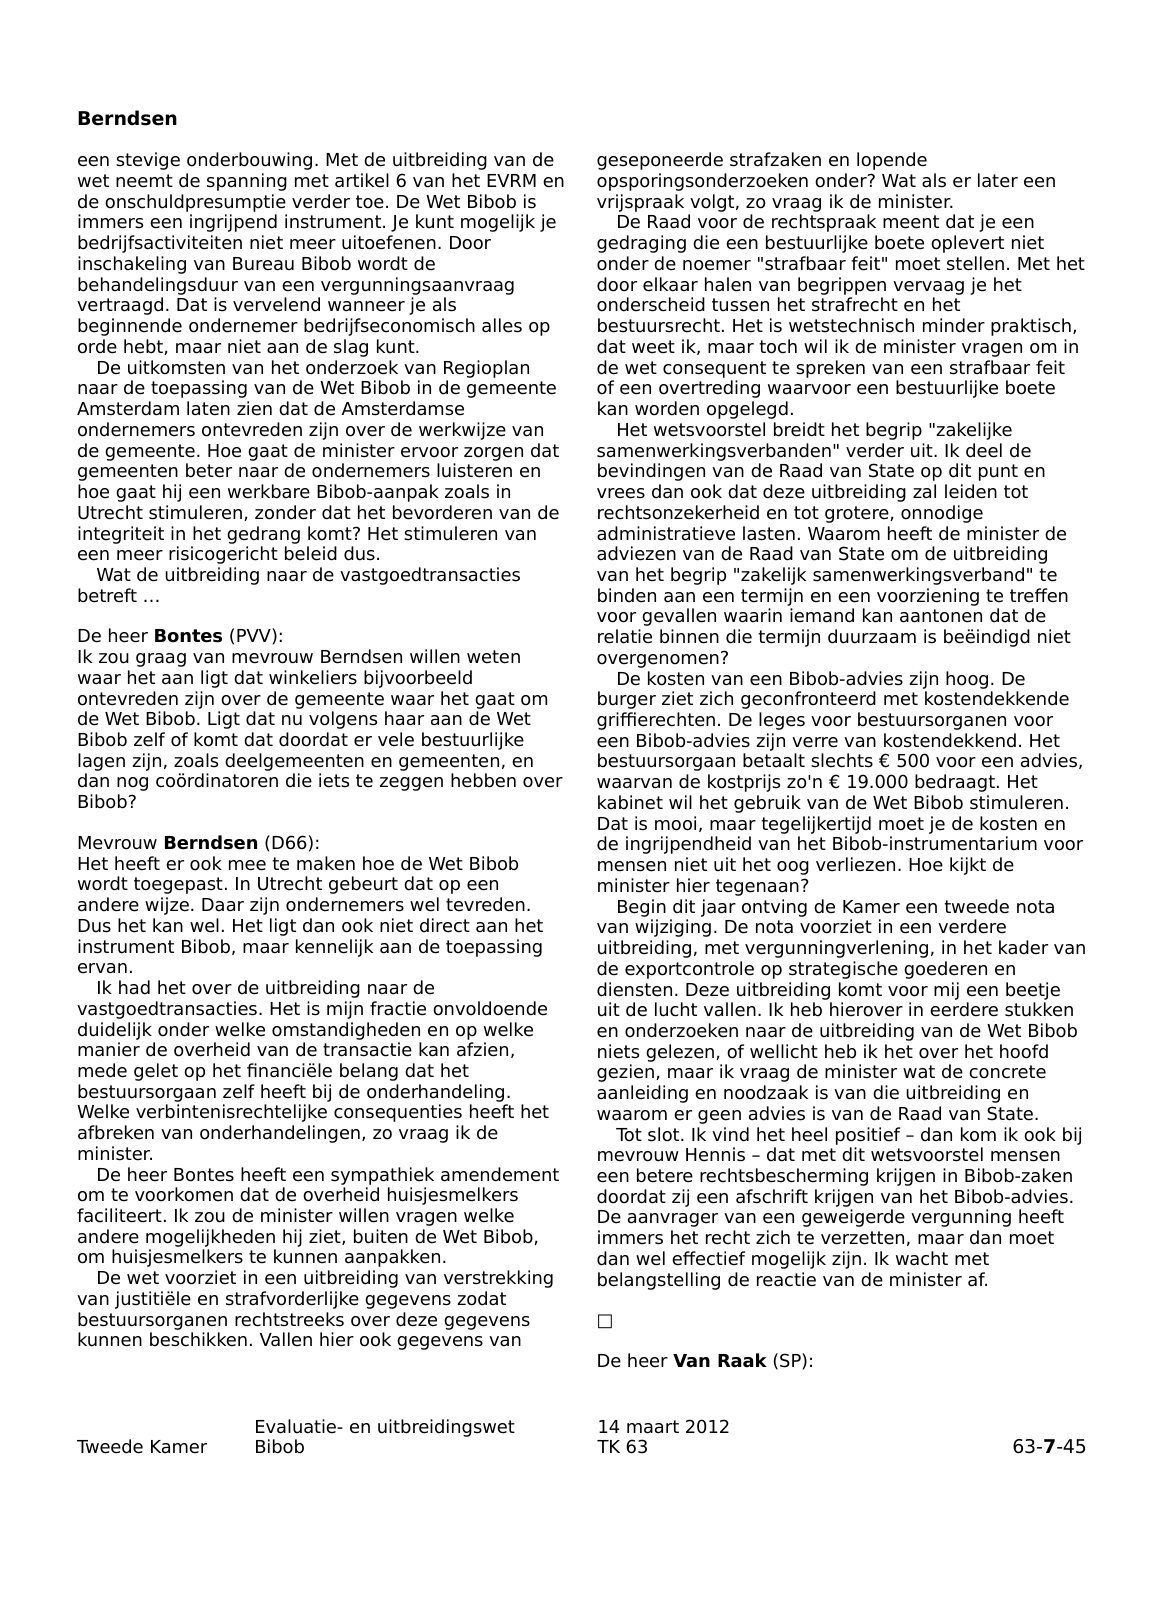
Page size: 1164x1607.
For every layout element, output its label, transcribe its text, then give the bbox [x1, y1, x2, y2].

text Begin dit jaar ontving de Kamer een tweede nota van wijziging. De nota voorziet in een verdere uitbreiding, met vergunningverlening, in het kader van de exportcontrole op strategische goederen en diensten. Deze uitbreiding komt voor mij een beetje uit de lucht vallen. Ik heb hierover in eerdere stukken en onderzoeken naar de uitbreiding van de Wet Bibob niets gelezen, of wellicht heb ik het over het hoofd gezien, maar ik vraag de minister wat de concrete aanleiding en noodzaak is van die uitbreiding en waarom er geen advies is van de Raad van State. [596, 896, 1087, 1124]
text De heer Bontes (PVV): [77, 626, 567, 647]
text Het wetsvoorstel breidt het begrip "zakelijke samenwerkingsverbanden" verder uit. Ik deel de bevindingen van de Raad van State op dit punt en vrees dan ook dat deze uitbreiding zal leiden tot rechtsonzekerheid en tot grotere, onnodige administratieve lasten. Waarom heeft de minister de adviezen van de Raad van State om de uitbreiding van het begrip "zakelijk samenwerkingsverband" te binden aan een termijn en een voorziening te treffen voor gevallen waarin iemand kan aantonen dat de relatie binnen die termijn duurzaam is beëindigd niet overgenomen? [596, 420, 1087, 668]
text Het heeft er ook mee te maken hoe de Wet Bibob wordt toegepast. In Utrecht gebeurt dat op een andere wijze. Daar zijn ondernemers wel tevreden. Dus het kan wel. Het ligt dan ook niet direct aan het instrument Bibob, maar kennelijk aan de toepassing ervan. [77, 853, 567, 978]
text De uitkomsten van het onderzoek van Regioplan naar de toepassing van de Wet Bibob in de gemeente Amsterdam laten zien dat de Amsterdamse ondernemers ontevreden zijn over de werkwijze van de gemeente. Hoe gaat de minister ervoor zorgen dat gemeenten beter naar de ondernemers luisteren en hoe gaat hij een werkbare Bibob-aanpak zoals in Utrecht stimuleren, zonder dat het bevorderen van de integriteit in het gedrang komt? Het stimuleren van een meer risicogericht beleid dus. [77, 357, 567, 565]
text De kosten van een Bibob-advies zijn hoog. De burger ziet zich geconfronteerd met kostendekkende griffierechten. De leges voor bestuursorganen voor een Bibob-advies zijn verre van kostendekkend. Het bestuursorgaan betaalt slechts € 500 voor een advies, waarvan de kostprijs zo'n € 19.000 bedraagt. Het kabinet wil het gebruik van de Wet Bibob stimuleren. Dat is mooi, maar tegelijkertijd moet je de kosten en de ingrijpendheid van het Bibob-instrumentarium voor mensen niet uit het oog verliezen. Hoe kijkt de minister hier tegenaan? [596, 668, 1087, 896]
text De wet voorziet in een uitbreiding van verstrekking van justitiële en strafvorderlijke gegevens zodat bestuursorganen rechtstreeks over deze gegevens kunnen beschikken. Vallen hier ook gegevens van [77, 1268, 567, 1351]
text een stevige onderbouwing. Met de uitbreiding van de wet neemt de spanning met artikel 6 van het EVRM en de onschuldpresumptie verder toe. De Wet Bibob is immers een ingrijpend instrument. Je kunt mogelijk je bedrijfsactiviteiten niet meer uitoefenen. Door inschakeling van Bureau Bibob wordt de behandelingsduur van een vergunningsaanvraag vertraagd. Dat is vervelend wanneer je als beginnende ondernemer bedrijfseconomisch alles op orde hebt, maar niet aan de slag kunt. [77, 150, 567, 357]
text □ [596, 1310, 1087, 1331]
text Tot slot. Ik vind het heel positief – dan kom ik ook bij mevrouw Hennis – dat met dit wetsvoorstel mensen een betere rechtsbescherming krijgen in Bibob-zaken doordat zij een afschrift krijgen van het Bibob-advies. De aanvrager van een geweigerde vergunning heeft immers het recht zich te verzetten, maar dan moet dan wel effectief mogelijk zijn. Ik wacht met belangstelling de reactie van de minister af. [596, 1124, 1087, 1290]
text De heer Bontes heeft een sympathiek amendement om te voorkomen dat de overheid huisjesmelkers faciliteert. Ik zou de minister willen vragen welke andere mogelijkheden hij ziet, buiten de Wet Bibob, om huisjesmelkers te kunnen aanpakken. [77, 1164, 567, 1268]
text De heer Van Raak (SP): [596, 1351, 1087, 1372]
text Mevrouw Berndsen (D66): [77, 833, 567, 853]
text Ik had het over de uitbreiding naar de vastgoedtransacties. Het is mijn fractie onvoldoende duidelijk onder welke omstandigheden en op welke manier de overheid van de transactie kan afzien, mede gelet op het financiële belang dat het bestuursorgaan zelf heeft bij de onderhandeling. Welke verbintenisrechtelijke consequenties heeft het afbreken van onderhandelingen, zo vraag ik de minister. [77, 978, 567, 1164]
text De Raad voor de rechtspraak meent dat je een gedraging die een bestuurlijke boete oplevert niet onder de noemer "strafbaar feit" moet stellen. Met het door elkaar halen van begrippen vervaag je het onderscheid tussen het strafrecht en het bestuursrecht. Het is wetstechnisch minder praktisch, dat weet ik, maar toch wil ik de minister vragen om in de wet consequent te spreken van een strafbaar feit of een overtreding waarvoor een bestuurlijke boete kan worden opgelegd. [596, 212, 1087, 420]
text Wat de uitbreiding naar de vastgoedtransacties betreft … [77, 565, 567, 606]
text Ik zou graag van mevrouw Berndsen willen weten waar het aan ligt dat winkeliers bijvoorbeeld ontevreden zijn over de gemeente waar het gaat om de Wet Bibob. Ligt dat nu volgens haar aan de Wet Bibob zelf of komt dat doordat er vele bestuurlijke lagen zijn, zoals deelgemeenten en gemeenten, en dan nog coördinatoren die iets te zeggen hebben over Bibob? [77, 647, 567, 813]
text geseponeerde strafzaken en lopende opsporingsonderzoeken onder? Wat als er later een vrijspraak volgt, zo vraag ik de minister. [596, 150, 1087, 212]
